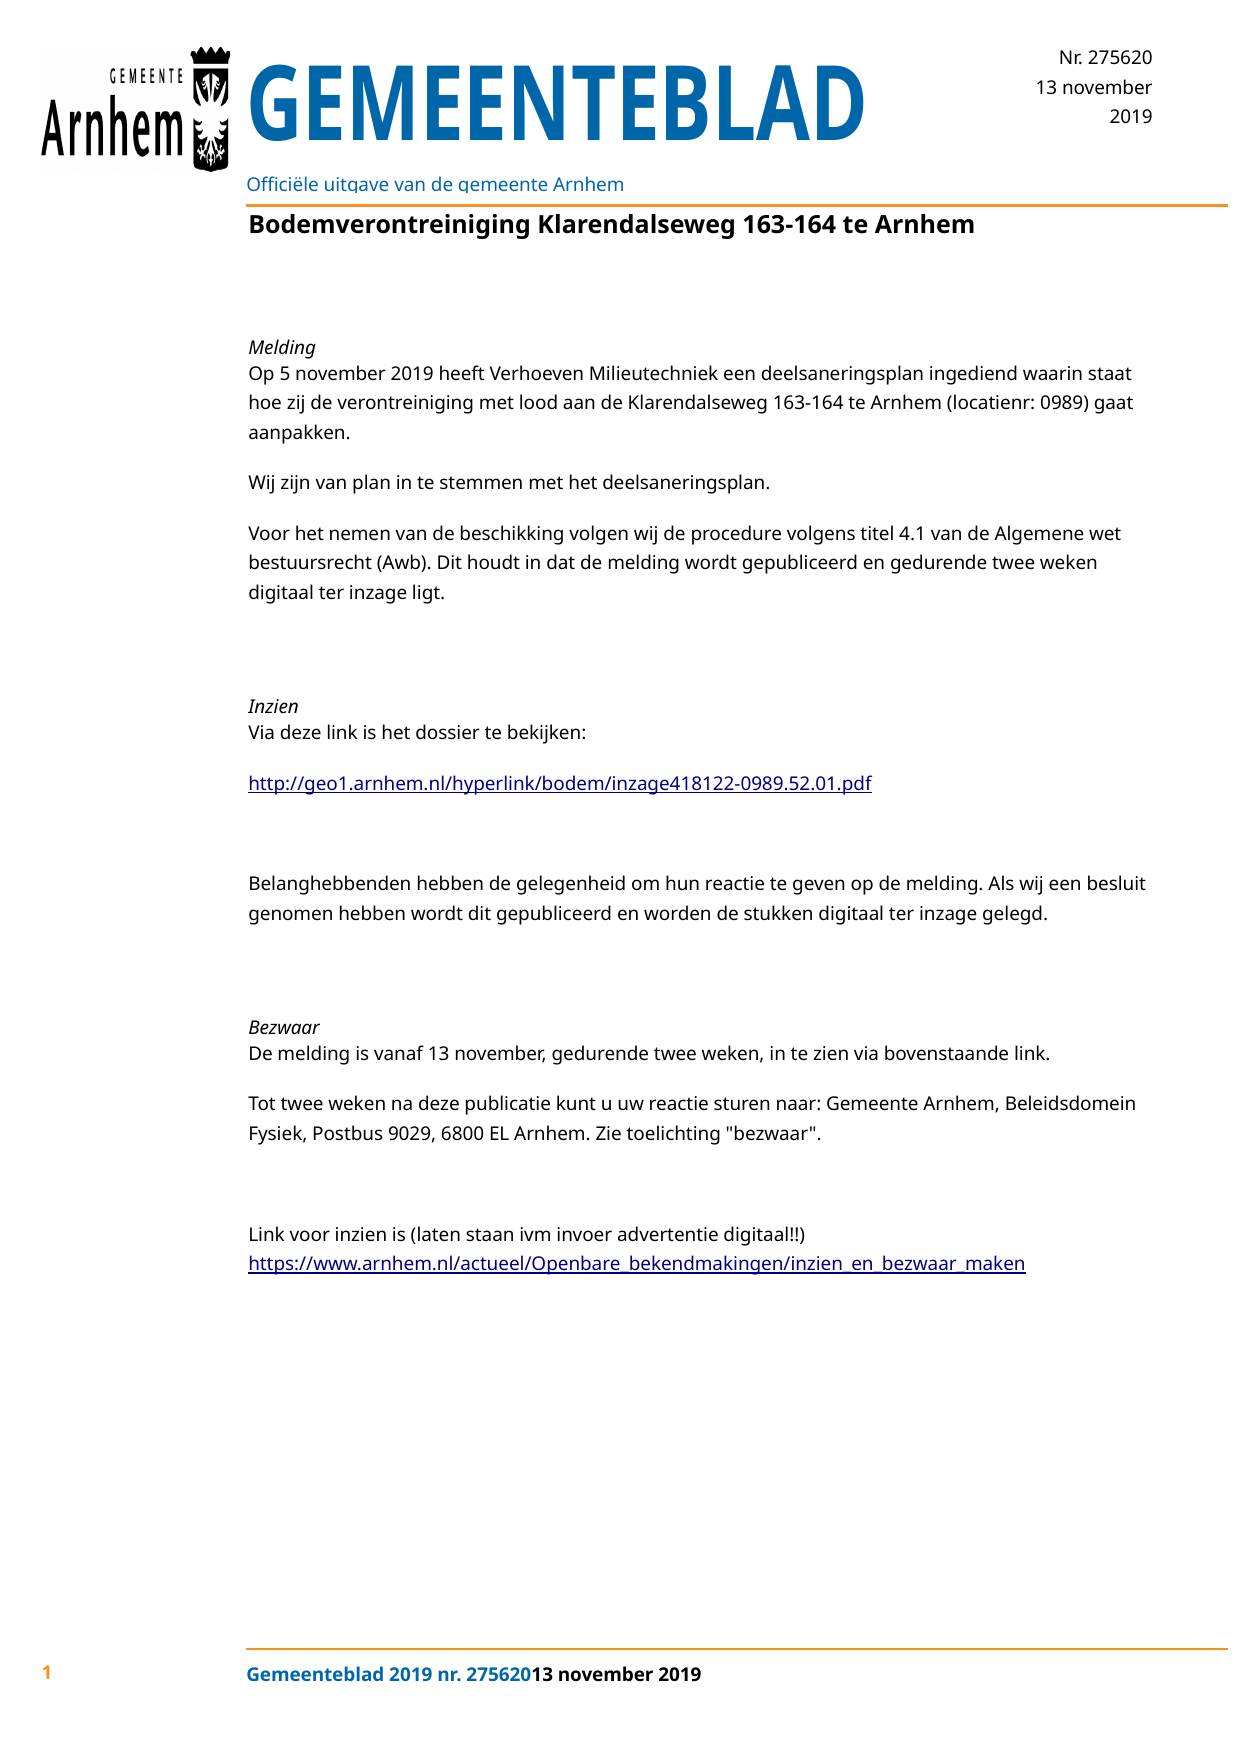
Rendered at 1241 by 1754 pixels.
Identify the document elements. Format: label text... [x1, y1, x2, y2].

text Wij zijn van plan in te stemmen met het deelsaneringsplan. [248, 469, 1152, 495]
picture [41, 47, 231, 172]
text Bodemverontreiniging Klarendalseweg 163-164 te Arnhem [248, 207, 1152, 241]
text Melding [248, 334, 1152, 360]
text De melding is vanaf 13 november, gedurende twee weken, in te zien via bovenstaande link. [248, 1040, 1152, 1066]
text Link voor inzien is (laten staan ivm invoer advertentie digitaal!!) https://www.arnhem.nl/actueel/Openbare_bekendmakingen/inzien_en_bezwaar_maken [248, 1221, 1152, 1276]
text http://geo1.arnhem.nl/hyperlink/bodem/inzage418122-0989.52.01.pdf [248, 770, 1152, 795]
text Bezwaar [248, 1014, 1152, 1040]
text Via deze link is het dossier te bekijken: [248, 719, 1152, 745]
text Inzien [248, 693, 1152, 719]
text Tot twee weken na deze publicatie kunt u uw reactie sturen naar: Gemeente Arnhem, Beleidsdomein Fysiek, Postbus 9029, 6800 EL Arnhem. Zie toelichting "bezwaar". [248, 1091, 1152, 1146]
text Voor het nemen van de beschikking volgen wij de procedure volgens titel 4.1 van de Algemene wet bestuursrecht (Awb). Dit houdt in dat de melding wordt gepubliceerd en gedurende twee weken digitaal ter inzage ligt. [248, 520, 1152, 605]
text Op 5 november 2019 heeft Verhoeven Milieutechniek een deelsaneringsplan ingediend waarin staat hoe zij de verontreiniging met lood aan de Klarendalseweg 163-164 te Arnhem (locatienr: 0989) gaat aanpakken. [248, 360, 1152, 445]
text Belanghebbenden hebben de gelegenheid om hun reactie te geven op de melding. Als wij een besluit genomen hebben wordt dit gepubliceerd en worden de stukken digitaal ter inzage gelegd. [248, 871, 1152, 926]
